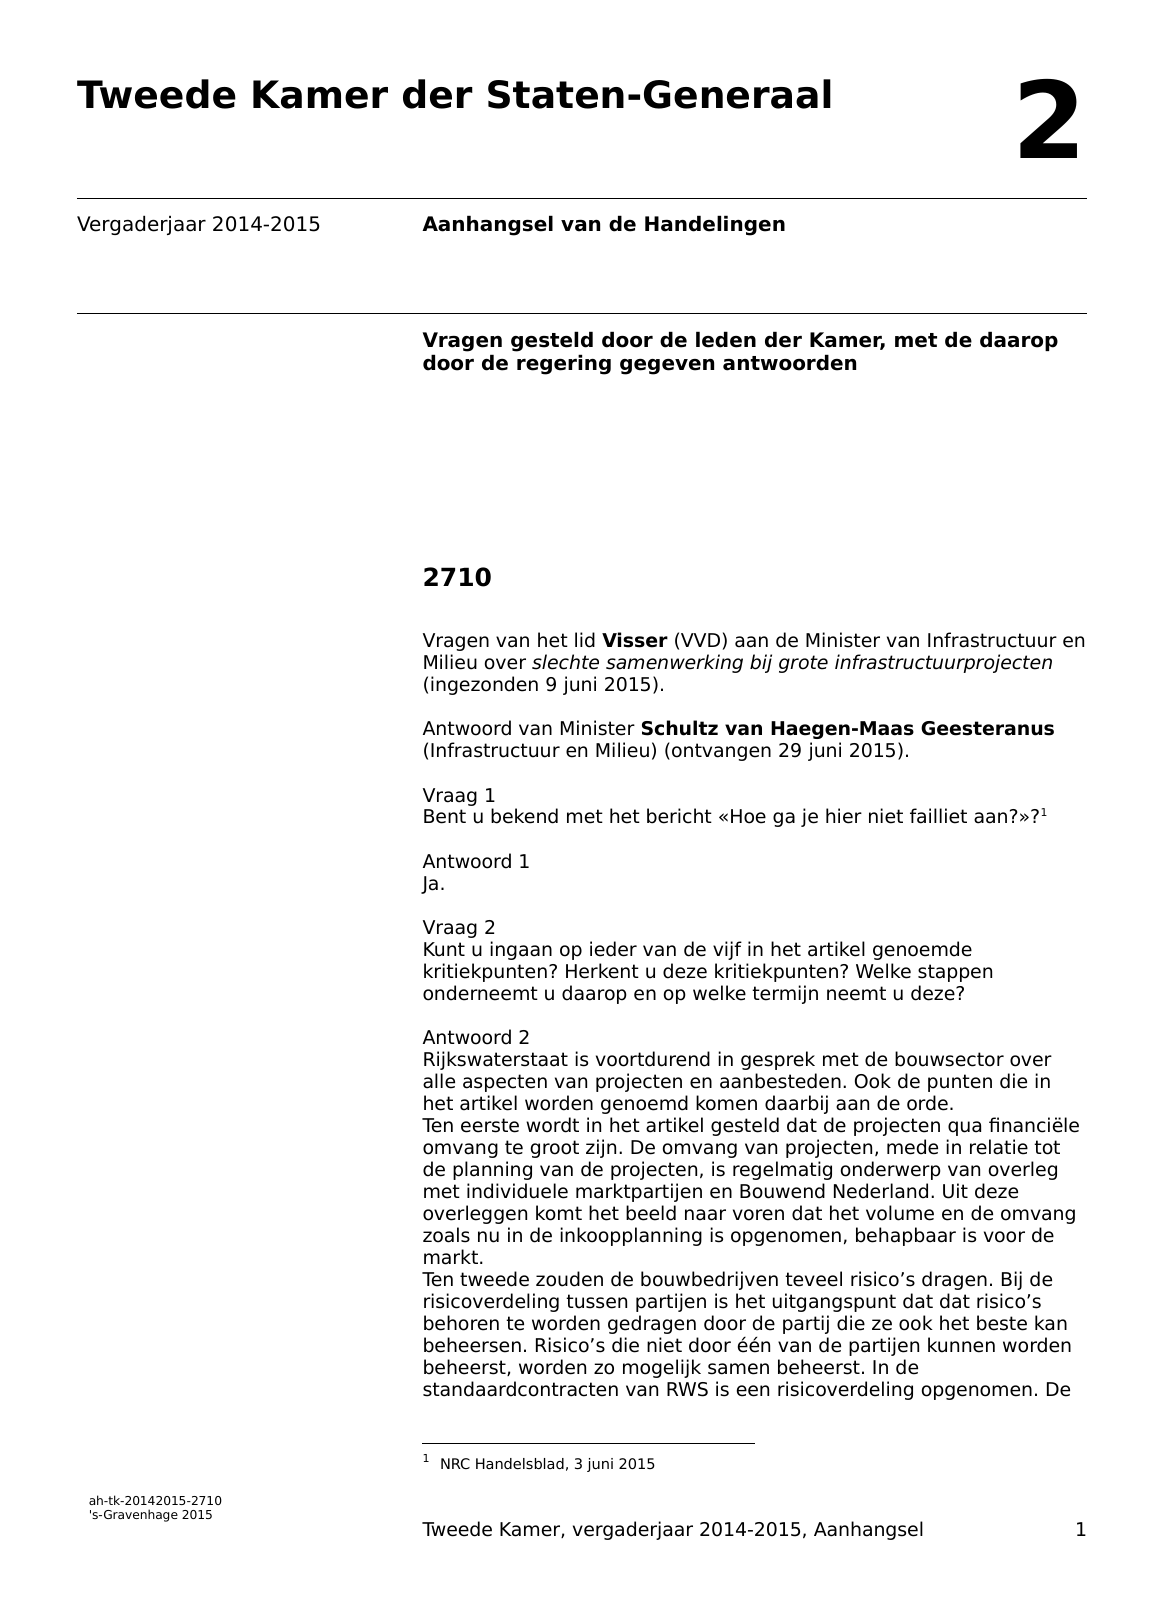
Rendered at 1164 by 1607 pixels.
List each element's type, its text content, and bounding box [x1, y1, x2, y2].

table_cell Vragen gesteld door de leden der Kamer, met de daarop door de regering gegeven antwoorden [422, 314, 1087, 375]
text Ten eerste wordt in het artikel gesteld dat de projecten qua financiële omvang te groot zijn. De omvang van projecten, mede in relatie tot de planning van de projecten, is regelmatig onderwerp van overleg met individuele marktpartijen en Bouwend Nederland. Uit deze overleggen komt het beeld naar voren dat het volume en de omvang zoals nu in de inkoopplanning is opgenomen, behapbaar is voor de markt. [422, 1115, 1087, 1269]
table_header 2 [886, 59, 1087, 198]
text Ja. [422, 873, 1087, 894]
text Ten tweede zouden de bouwbedrijven teveel risico’s dragen. Bij de risicoverdeling tussen partijen is het uitgangspunt dat dat risico’s behoren te worden gedragen door de partij die ze ook het beste kan beheersen. Risico’s die niet door één van de partijen kunnen worden beheerst, worden zo mogelijk samen beheerst. In de standaardcontracten van RWS is een risicoverdeling opgenomen. De [422, 1269, 1087, 1401]
text Vraag 2 [422, 917, 1087, 939]
table_header Tweede Kamer der Staten-Generaal [77, 59, 886, 198]
text Vragen van het lid Visser (VVD) aan de Minister van Infrastructuur en Milieu over slechte samenwerking bij grote infrastructuurprojecten (ingezonden 9 juni 2015). [422, 630, 1087, 696]
text NRC Handelsblad, 3 juni 2015 [422, 1452, 1087, 1474]
text Kunt u ingaan op ieder van de vijf in het artikel genoemde kritiekpunten? Herkent u deze kritiekpunten? Welke stappen onderneemt u daarop en op welke termijn neemt u deze? [422, 939, 1087, 1005]
text ah-tk-20142015-2710 [88, 1494, 323, 1508]
text 2710 [422, 563, 1087, 592]
table_cell [77, 314, 422, 375]
text Bent u bekend met het bericht «Hoe ga je hier niet failliet aan?»? [422, 806, 1087, 828]
table_cell Aanhangsel van de Handelingen [422, 199, 1087, 313]
text 's-Gravenhage 2015 [88, 1508, 323, 1522]
text Antwoord 1 [422, 851, 1087, 873]
text Vraag 1 [422, 784, 1087, 806]
text Antwoord van Minister Schultz van Haegen-Maas Geesteranus (Infrastructuur en Milieu) (ontvangen 29 juni 2015). [422, 718, 1087, 762]
table_cell Vergaderjaar 2014-2015 [77, 199, 422, 313]
text Antwoord 2 [422, 1027, 1087, 1049]
text Rijkswaterstaat is voortdurend in gesprek met de bouwsector over alle aspecten van projecten en aanbesteden. Ook de punten die in het artikel worden genoemd komen daarbij aan de orde. [422, 1049, 1087, 1115]
